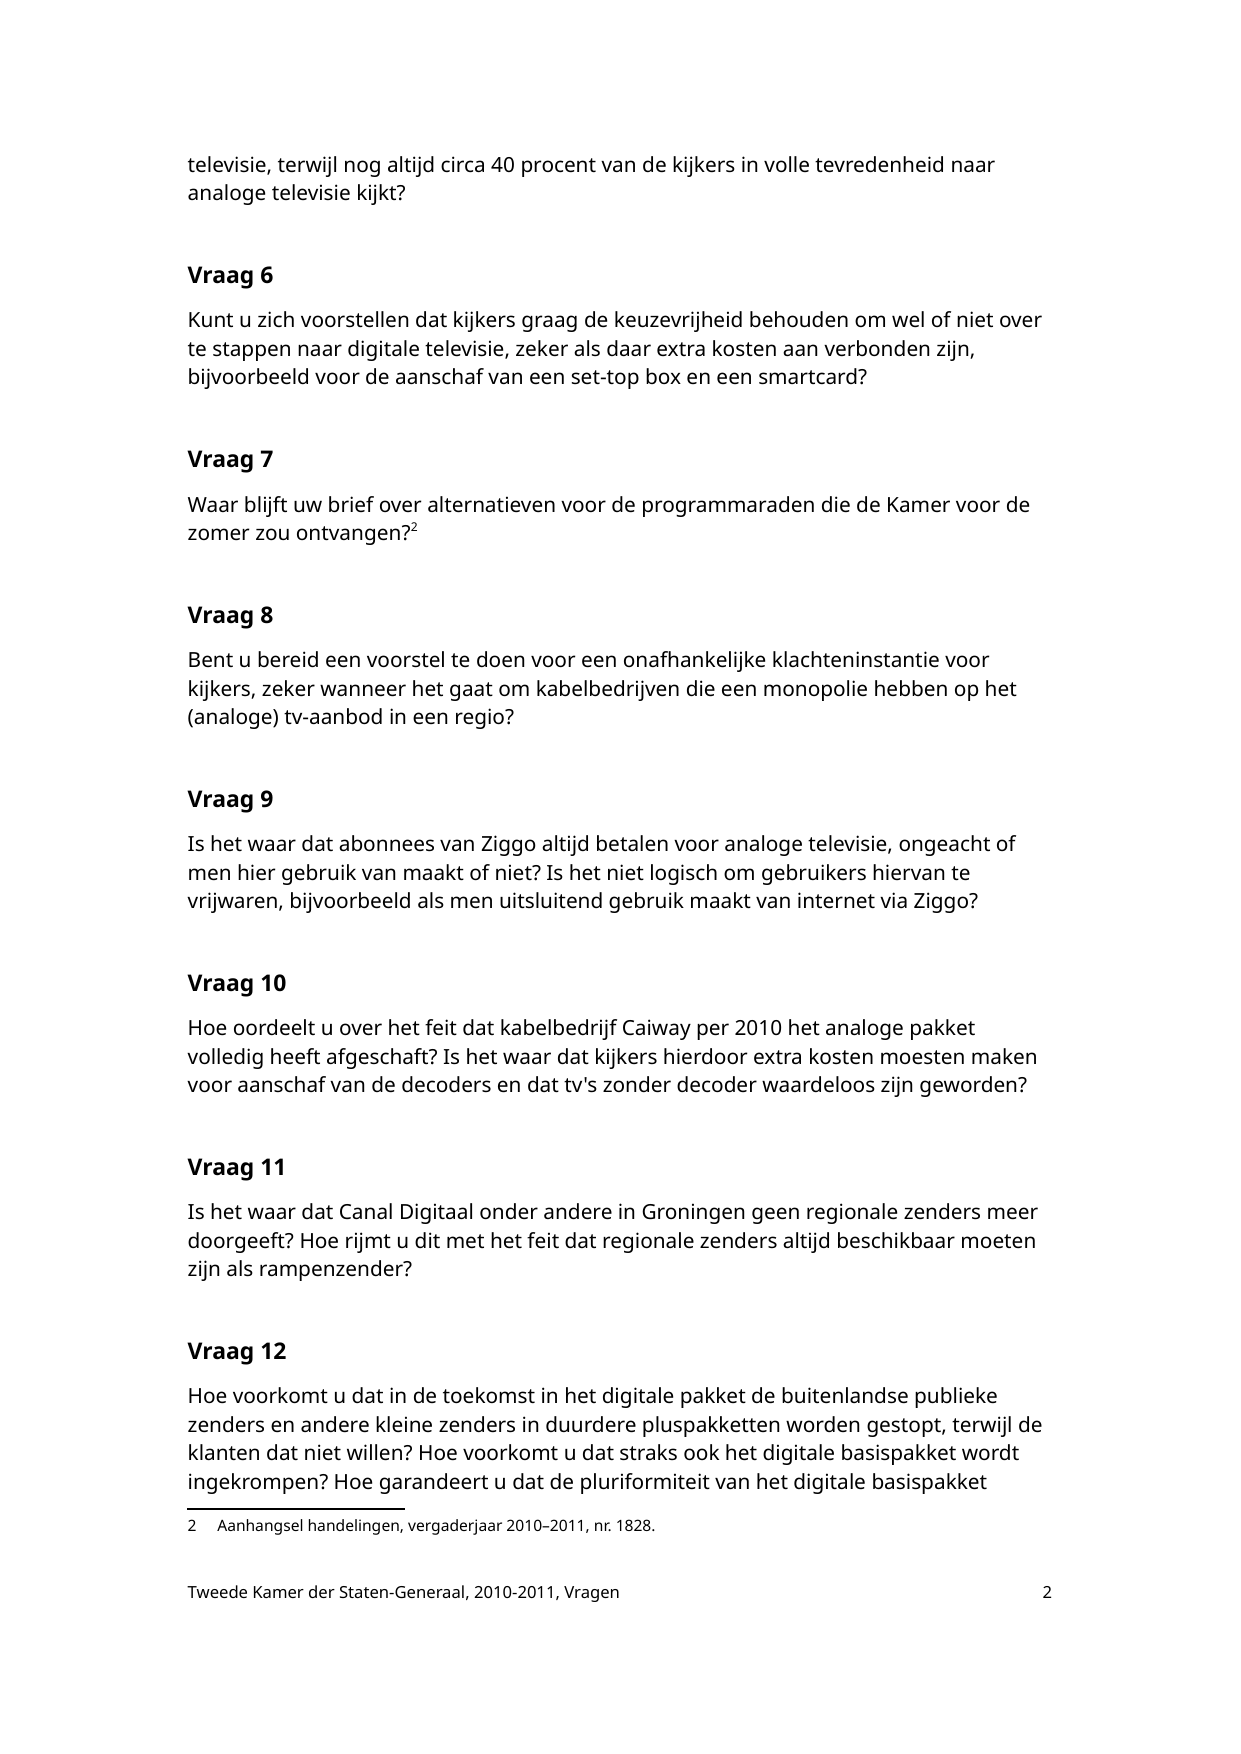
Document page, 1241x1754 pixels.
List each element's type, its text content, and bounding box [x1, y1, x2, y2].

text Bent u bereid een voorstel te doen voor een onafhankelijke klachteninstantie voor kijkers, zeker wanneer het gaat om kabelbedrijven die een monopolie hebben op het (analoge) tv-aanbod in een regio? [187, 645, 1053, 731]
text Hoe voorkomt u dat in de toekomst in het digitale pakket de buitenlandse publieke zenders en andere kleine zenders in duurdere pluspakketten worden gestopt, terwijl de klanten dat niet willen? Hoe voorkomt u dat straks ook het digitale basispakket wordt ingekrompen? Hoe garandeert u dat de pluriformiteit van het digitale basispakket [187, 1382, 1053, 1495]
text Aanhangsel handelingen, vergaderjaar 2010–2011, nr. 1828. [187, 1508, 1053, 1536]
text televisie, terwijl nog altijd circa 40 procent van de kijkers in volle tevredenheid naar analoge televisie kijkt? [187, 150, 1053, 207]
subtitle Vraag 7 [187, 443, 1053, 475]
subtitle Vraag 11 [187, 1151, 1053, 1182]
text Hoe oordeelt u over het feit dat kabelbedrijf Caiway per 2010 het analoge pakket volledig heeft afgeschaft? Is het waar dat kijkers hierdoor extra kosten moesten maken voor aanschaf van de decoders en dat tv's zonder decoder waardeloos zijn geworden? [187, 1013, 1053, 1099]
subtitle Vraag 10 [187, 967, 1053, 998]
subtitle Vraag 8 [187, 599, 1053, 630]
subtitle Vraag 9 [187, 783, 1053, 814]
subtitle Vraag 6 [187, 259, 1053, 291]
text Is het waar dat abonnees van Ziggo altijd betalen voor analoge televisie, ongeacht of men hier gebruik van maakt of niet? Is het niet logisch om gebruikers hiervan te vrijwaren, bijvoorbeeld als men uitsluitend gebruik maakt van internet via Ziggo? [187, 829, 1053, 915]
text Kunt u zich voorstellen dat kijkers graag de keuzevrijheid behouden om wel of niet over te stappen naar digitale televisie, zeker als daar extra kosten aan verbonden zijn, bijvoorbeeld voor de aanschaf van een set-top box en een smartcard? [187, 306, 1053, 391]
subtitle Vraag 12 [187, 1335, 1053, 1367]
text Waar blijft uw brief over alternatieven voor de programmaraden die de Kamer voor de zomer zou ontvangen? [187, 490, 1053, 547]
text Is het waar dat Canal Digitaal onder andere in Groningen geen regionale zenders meer doorgeeft? Hoe rijmt u dit met het feit dat regionale zenders altijd beschikbaar moeten zijn als rampenzender? [187, 1197, 1053, 1283]
